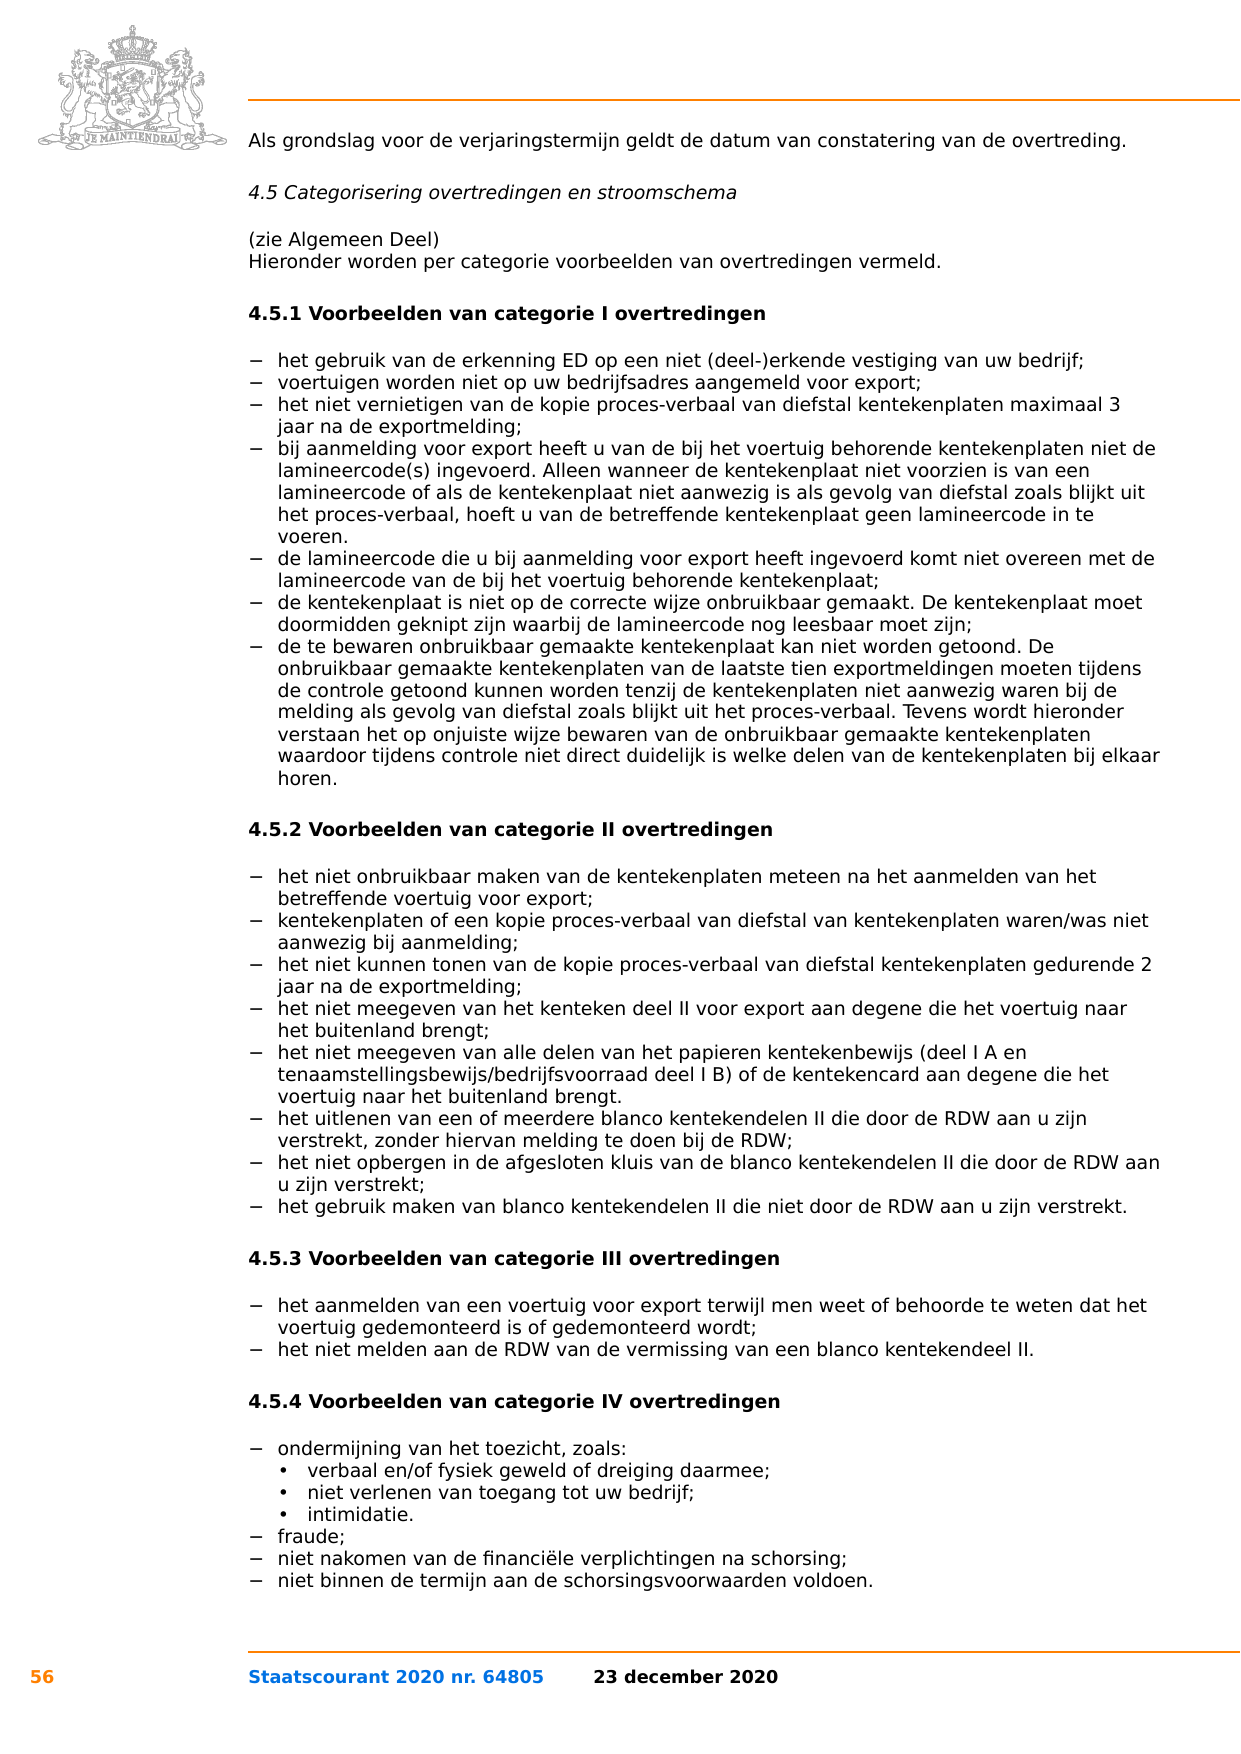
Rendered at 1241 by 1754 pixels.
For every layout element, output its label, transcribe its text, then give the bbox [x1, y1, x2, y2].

text − het niet vernietigen van de kopie proces-verbaal van diefstal kentekenplaten maximaal 3 jaar na de exportmelding; [248, 394, 1163, 438]
text (zie Algemeen Deel) [248, 229, 1163, 251]
subtitle 4.5.2 Voorbeelden van categorie II overtredingen [248, 819, 1163, 841]
subtitle 4.5 Categorisering overtredingen en stroomschema [248, 182, 1163, 204]
text − het gebruik maken van blanco kentekendelen II die niet door de RDW aan u zijn verstrekt. [248, 1196, 1163, 1218]
text − het gebruik van de erkenning ED op een niet (deel-)erkende vestiging van uw bedrijf; [248, 350, 1163, 372]
text − kentekenplaten of een kopie proces-verbaal van diefstal van kentekenplaten waren/was niet aanwezig bij aanmelding; [248, 910, 1163, 954]
subtitle 4.5.4 Voorbeelden van categorie IV overtredingen [248, 1391, 1163, 1413]
text • niet verlenen van toegang tot uw bedrijf; [278, 1482, 1163, 1504]
subtitle 4.5.3 Voorbeelden van categorie III overtredingen [248, 1248, 1163, 1270]
text • verbaal en/of fysiek geweld of dreiging daarmee; [278, 1460, 1163, 1482]
text − het aanmelden van een voertuig voor export terwijl men weet of behoorde te weten dat het voertuig gedemonteerd is of gedemonteerd wordt; [248, 1295, 1163, 1339]
text − het uitlenen van een of meerdere blanco kentekendelen II die door de RDW aan u zijn verstrekt, zonder hiervan melding te doen bij de RDW; [248, 1108, 1163, 1152]
text − het niet melden aan de RDW van de vermissing van een blanco kentekendeel II. [248, 1339, 1163, 1361]
text − het niet meegeven van alle delen van het papieren kentekenbewijs (deel I A en tenaamstellingsbewijs/bedrijfsvoorraad deel I B) of de kentekencard aan degene die het voertuig naar het buitenland brengt. [248, 1042, 1163, 1108]
text − niet nakomen van de financiële verplichtingen na schorsing; [248, 1548, 1163, 1570]
text − het niet onbruikbaar maken van de kentekenplaten meteen na het aanmelden van het betreffende voertuig voor export; [248, 866, 1163, 910]
text − bij aanmelding voor export heeft u van de bij het voertuig behorende kentekenplaten niet de lamineercode(s) ingevoerd. Alleen wanneer de kentekenplaat niet voorzien is van een lamineercode of als de kentekenplaat niet aanwezig is als gevolg van diefstal zoals blijkt uit het proces-verbaal, hoeft u van de betreffende kentekenplaat geen lamineercode in te voeren. [248, 438, 1163, 548]
text − het niet kunnen tonen van de kopie proces-verbaal van diefstal kentekenplaten gedurende 2 jaar na de exportmelding; [248, 954, 1163, 998]
picture [38, 25, 227, 150]
text • intimidatie. [278, 1504, 1163, 1526]
text − de lamineercode die u bij aanmelding voor export heeft ingevoerd komt niet overeen met de lamineercode van de bij het voertuig behorende kentekenplaat; [248, 548, 1163, 592]
subtitle 4.5.1 Voorbeelden van categorie I overtredingen [248, 303, 1163, 325]
text − ondermijning van het toezicht, zoals: [248, 1438, 1163, 1460]
text Hieronder worden per categorie voorbeelden van overtredingen vermeld. [248, 251, 1163, 273]
text − de te bewaren onbruikbaar gemaakte kentekenplaat kan niet worden getoond. De onbruikbaar gemaakte kentekenplaten van de laatste tien exportmeldingen moeten tijdens de controle getoond kunnen worden tenzij de kentekenplaten niet aanwezig waren bij de melding als gevolg van diefstal zoals blijkt uit het proces-verbaal. Tevens wordt hieronder verstaan het op onjuiste wijze bewaren van de onbruikbaar gemaakte kentekenplaten waardoor tijdens controle niet direct duidelijk is welke delen van de kentekenplaten bij elkaar horen. [248, 636, 1163, 789]
text Als grondslag voor de verjaringstermijn geldt de datum van constatering van de overtreding. [248, 130, 1163, 152]
text − niet binnen de termijn aan de schorsingsvoorwaarden voldoen. [248, 1570, 1163, 1592]
text − de kentekenplaat is niet op de correcte wijze onbruikbaar gemaakt. De kentekenplaat moet doormidden geknipt zijn waarbij de lamineercode nog leesbaar moet zijn; [248, 592, 1163, 636]
text − voertuigen worden niet op uw bedrijfsadres aangemeld voor export; [248, 372, 1163, 394]
text − fraude; [248, 1526, 1163, 1548]
text − het niet opbergen in de afgesloten kluis van de blanco kentekendelen II die door de RDW aan u zijn verstrekt; [248, 1152, 1163, 1196]
text − het niet meegeven van het kenteken deel II voor export aan degene die het voertuig naar het buitenland brengt; [248, 998, 1163, 1042]
